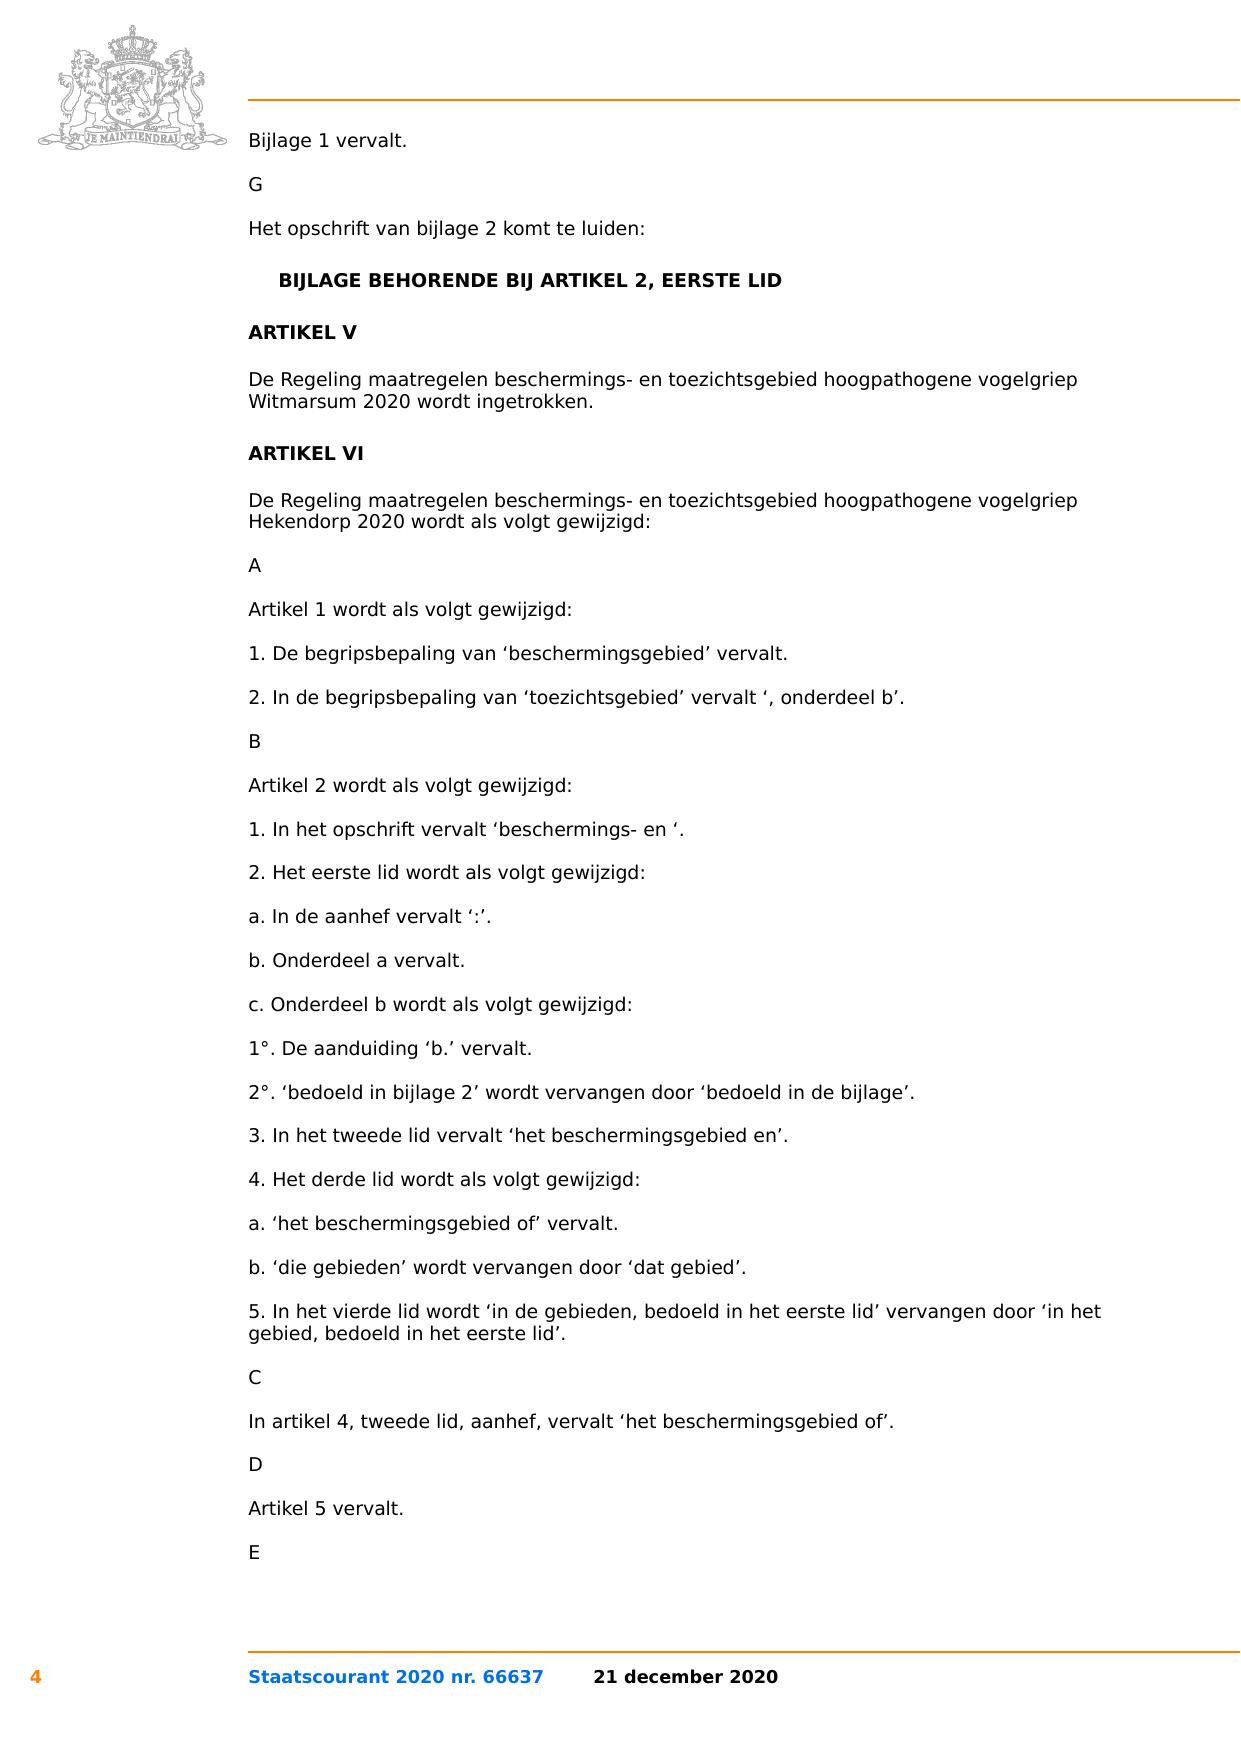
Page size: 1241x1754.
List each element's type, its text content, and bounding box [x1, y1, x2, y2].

text E [248, 1542, 1163, 1564]
subtitle ARTIKEL V [248, 322, 1163, 343]
text A [248, 555, 1163, 577]
text 1. In het opschrift vervalt ‘beschermings- en ‘. [248, 818, 1163, 840]
text De Regeling maatregelen beschermings- en toezichtsgebied hoogpathogene vogelgriep Witmarsum 2020 wordt ingetrokken. [248, 368, 1163, 412]
text c. Onderdeel b wordt als volgt gewijzigd: [248, 994, 1163, 1016]
text Artikel 2 wordt als volgt gewijzigd: [248, 774, 1163, 797]
text B [248, 731, 1163, 753]
text Bijlage 1 vervalt. [248, 130, 1163, 152]
text 2. Het eerste lid wordt als volgt gewijzigd: [248, 862, 1163, 884]
text 1°. De aanduiding ‘b.’ vervalt. [248, 1038, 1163, 1060]
text Het opschrift van bijlage 2 komt te luiden: [248, 218, 1163, 239]
text In artikel 4, tweede lid, aanhef, vervalt ‘het beschermingsgebied of’. [248, 1411, 1163, 1432]
text D [248, 1454, 1163, 1476]
text C [248, 1367, 1163, 1389]
text b. Onderdeel a vervalt. [248, 950, 1163, 972]
text 5. In het vierde lid wordt ‘in de gebieden, bedoeld in het eerste lid’ vervangen door ‘in het gebied, bedoeld in het eerste lid’. [248, 1301, 1163, 1345]
text De Regeling maatregelen beschermings- en toezichtsgebied hoogpathogene vogelgriep Hekendorp 2020 wordt als volgt gewijzigd: [248, 489, 1163, 533]
text 1. De begripsbepaling van ‘beschermingsgebied’ vervalt. [248, 643, 1163, 665]
text 2°. ‘bedoeld in bijlage 2’ wordt vervangen door ‘bedoeld in de bijlage’. [248, 1082, 1163, 1103]
picture [38, 25, 227, 150]
text Artikel 5 vervalt. [248, 1498, 1163, 1520]
text 2. In de begripsbepaling van ‘toezichtsgebied’ vervalt ‘, onderdeel b’. [248, 687, 1163, 709]
text G [248, 174, 1163, 196]
text 3. In het tweede lid vervalt ‘het beschermingsgebied en’. [248, 1125, 1163, 1147]
text b. ‘die gebieden’ wordt vervangen door ‘dat gebied’. [248, 1257, 1163, 1279]
text a. ‘het beschermingsgebied of’ vervalt. [248, 1213, 1163, 1235]
subtitle ARTIKEL VI [248, 442, 1163, 464]
text Artikel 1 wordt als volgt gewijzigd: [248, 599, 1163, 621]
text a. In de aanhef vervalt ‘:’. [248, 906, 1163, 928]
subtitle BIJLAGE BEHORENDE BIJ ARTIKEL 2, EERSTE LID [278, 269, 1163, 292]
text 4. Het derde lid wordt als volgt gewijzigd: [248, 1169, 1163, 1191]
